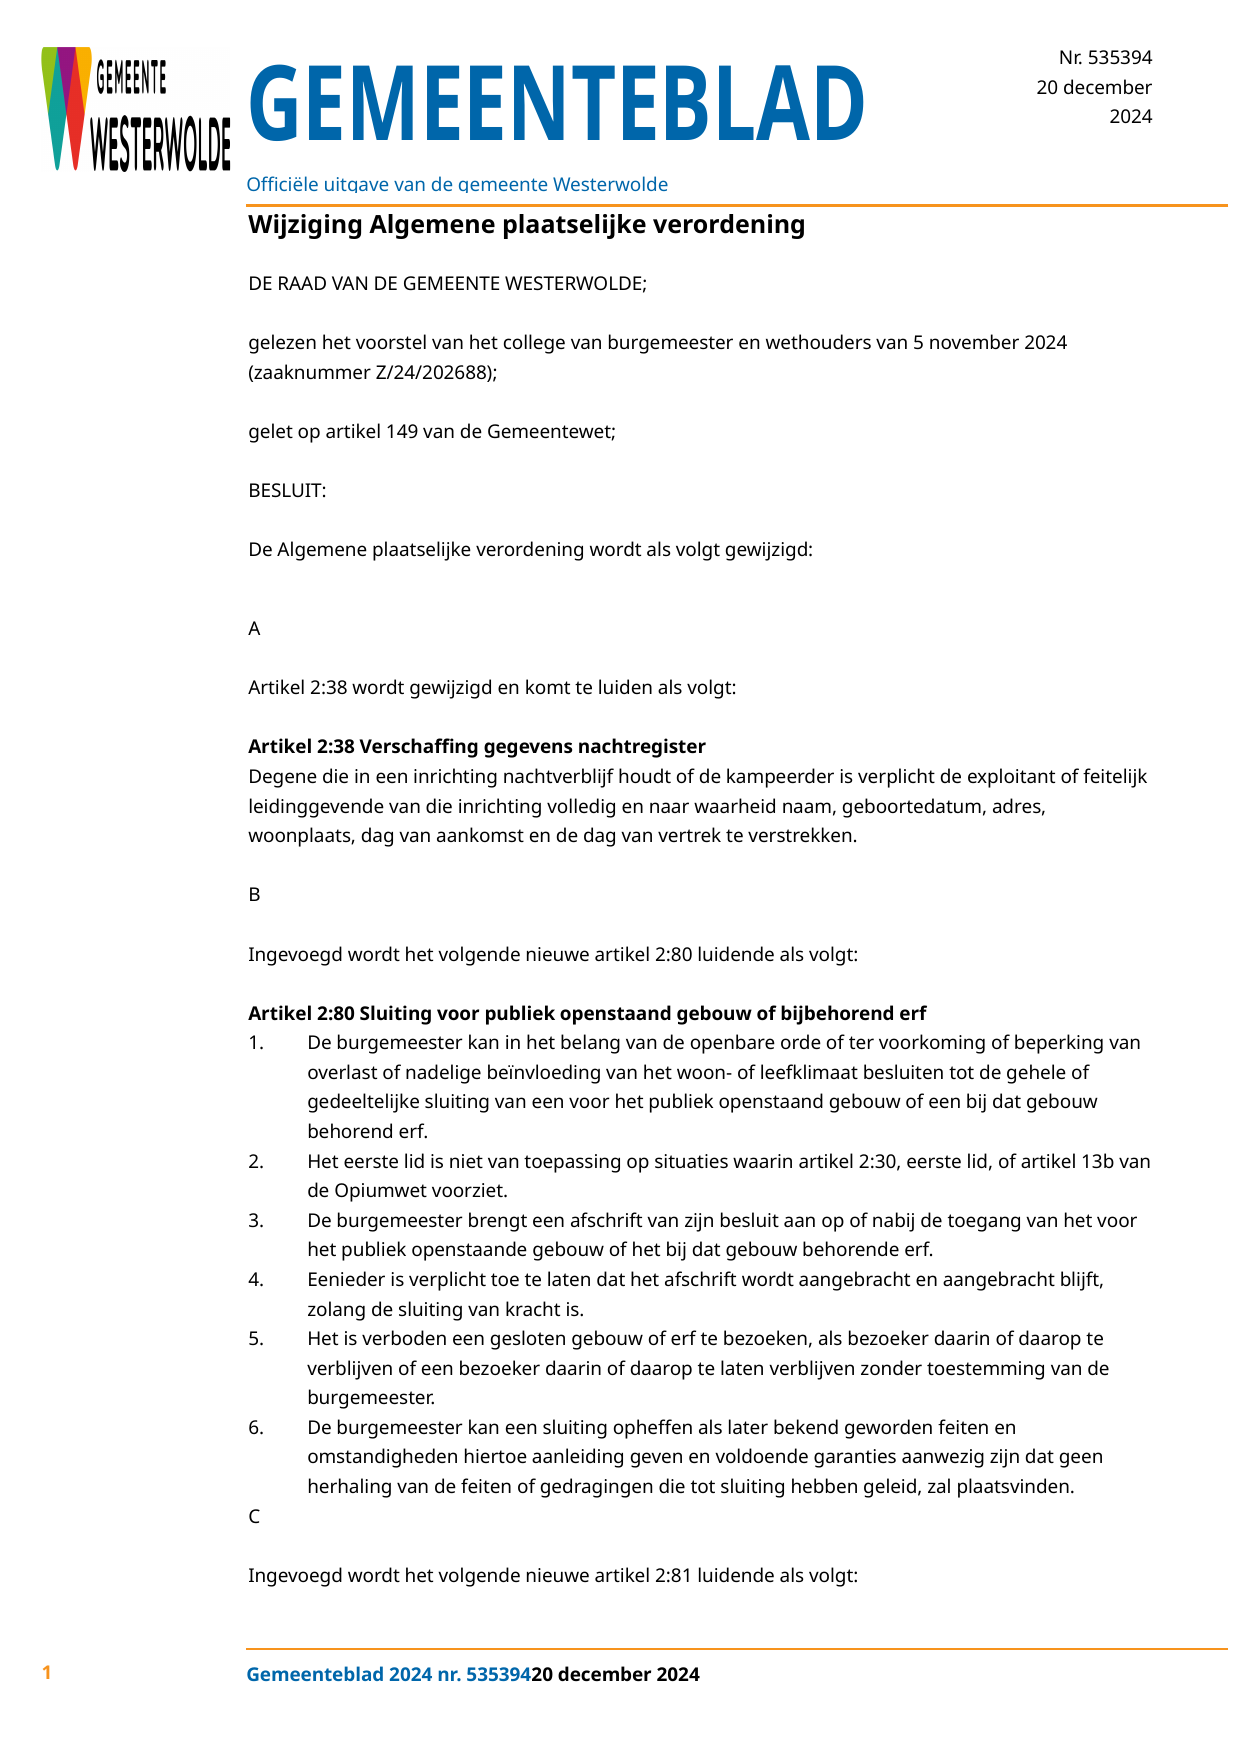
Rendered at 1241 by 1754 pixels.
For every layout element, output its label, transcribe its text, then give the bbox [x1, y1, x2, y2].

text C [248, 1503, 1152, 1529]
text DE RAAD VAN DE GEMEENTE WESTERWOLDE; [248, 270, 1152, 296]
text gelet op artikel 149 van de Gemeentewet; [248, 418, 1152, 444]
text Artikel 2:80 Sluiting voor publiek openstaand gebouw of bijbehorend erf [248, 1000, 1152, 1026]
text A [248, 615, 1152, 641]
text Ingevoegd wordt het volgende nieuwe artikel 2:81 luidende als volgt: [248, 1562, 1152, 1588]
text BESLUIT: [248, 477, 1152, 503]
list Eenieder is verplicht toe te laten dat het afschrift wordt aangebracht en aangebracht blijft, zolang de sluiting van kracht is. [248, 1266, 1152, 1322]
list Het is verboden een gesloten gebouw of erf te bezoeken, als bezoeker daarin of daarop te verblijven of een bezoeker daarin of daarop te laten verblijven zonder toestemming van de burgemeester. [248, 1325, 1152, 1410]
picture [41, 47, 231, 172]
text B [248, 882, 1152, 907]
text gelezen het voorstel van het college van burgemeester en wethouders van 5 november 2024 (zaaknummer Z/24/202688); [248, 329, 1152, 385]
list Het eerste lid is niet van toepassing op situaties waarin artikel 2:30, eerste lid, of artikel 13b van de Opiumwet voorziet. [248, 1148, 1152, 1203]
text Artikel 2:38 wordt gewijzigd en komt te luiden als volgt: [248, 674, 1152, 700]
text Artikel 2:38 Verschaffing gegevens nachtregister [248, 734, 1152, 759]
text Wijziging Algemene plaatselijke verordening [248, 207, 1152, 241]
text De Algemene plaatselijke verordening wordt als volgt gewijzigd: [248, 537, 1152, 562]
text Ingevoegd wordt het volgende nieuwe artikel 2:80 luidende als volgt: [248, 941, 1152, 967]
list De burgemeester kan een sluiting opheffen als later bekend geworden feiten en omstandigheden hiertoe aanleiding geven en voldoende garanties aanwezig zijn dat geen herhaling van de feiten of gedragingen die tot sluiting hebben geleid, zal plaatsvinden. [248, 1414, 1152, 1499]
list De burgemeester brengt een afschrift van zijn besluit aan op of nabij de toegang van het voor het publiek openstaande gebouw of het bij dat gebouw behorende erf. [248, 1207, 1152, 1262]
text Degene die in een inrichting nachtverblijf houdt of de kampeerder is verplicht de exploitant of feitelijk leidinggevende van die inrichting volledig en naar waarheid naam, geboortedatum, adres, woonplaats, dag van aankomst en de dag van vertrek te verstrekken. [248, 763, 1152, 848]
list De burgemeester kan in het belang van de openbare orde of ter voorkoming of beperking van overlast of nadelige beïnvloeding van het woon- of leefklimaat besluiten tot de gehele of gedeeltelijke sluiting van een voor het publiek openstaand gebouw of een bij dat gebouw behorend erf. [248, 1029, 1152, 1144]
